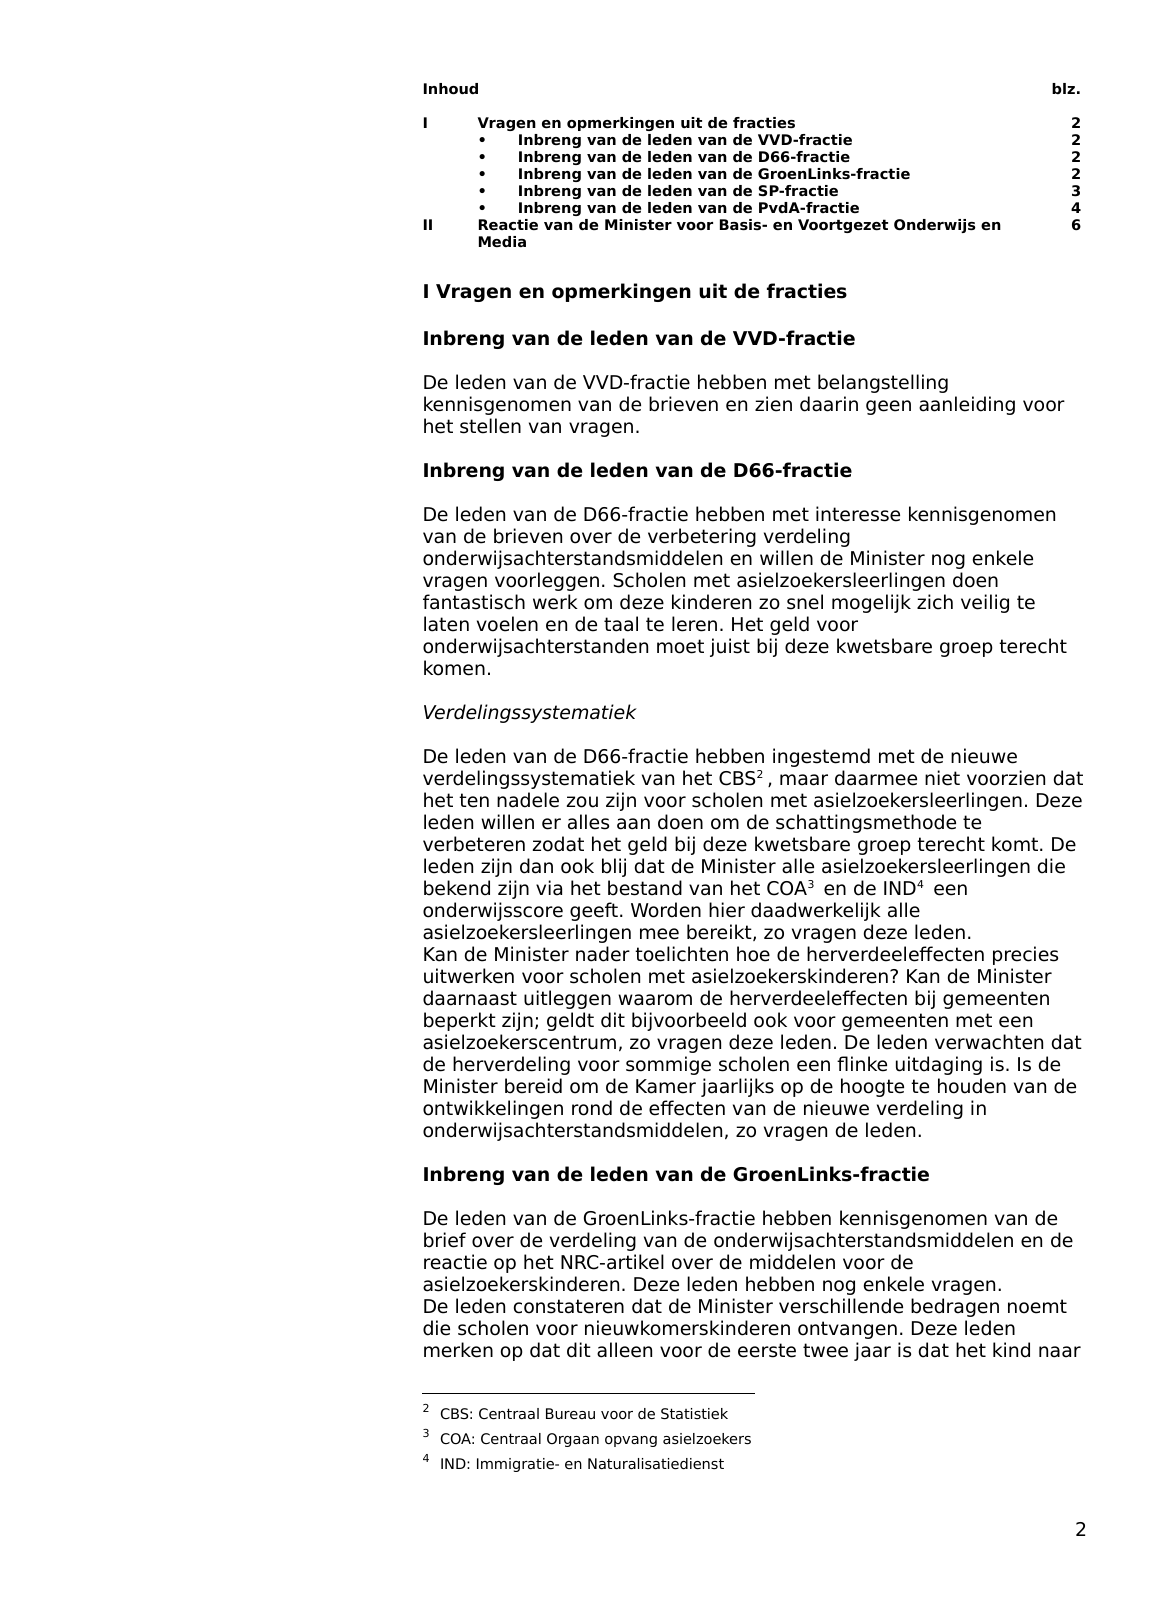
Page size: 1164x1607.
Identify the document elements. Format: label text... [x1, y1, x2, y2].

table_cell 2 [1023, 166, 1087, 183]
table_cell 2 [1023, 115, 1087, 132]
text De leden van de D66-fractie hebben ingestemd met de nieuwe verdelingssystematiek van het CBS, maar daarmee niet voorzien dat het ten nadele zou zijn voor scholen met asielzoekersleerlingen. Deze leden willen er alles aan doen om de schattingsmethode te verbeteren zodat het geld bij deze kwetsbare groep terecht komt. De leden zijn dan ook blij dat de Minister alle asielzoekersleerlingen die bekend zijn via het bestand van het COA en de IND een onderwijsscore geeft. Worden hier daadwerkelijk alle asielzoekersleerlingen mee bereikt, zo vragen deze leden. [422, 746, 1087, 944]
table_cell [422, 98, 471, 115]
table_cell 3 [1023, 183, 1087, 200]
table_cell Inbreng van de leden van de D66-fractie [512, 149, 1023, 166]
table_cell Inbreng van de leden van de GroenLinks-fractie [512, 166, 1023, 183]
table_cell Vragen en opmerkingen uit de fracties [471, 115, 1023, 132]
subtitle Inbreng van de leden van de D66-fractie [422, 460, 1087, 482]
text CBS: Centraal Bureau voor de Statistiek [422, 1402, 1087, 1424]
table_cell • [471, 183, 512, 200]
text De leden van de GroenLinks-fractie hebben kennisgenomen van de brief over de verdeling van de onderwijsachterstandsmiddelen en de reactie op het NRC-artikel over de middelen voor de asielzoekerskinderen. Deze leden hebben nog enkele vragen. [422, 1208, 1087, 1296]
text Kan de Minister nader toelichten hoe de herverdeeleffecten precies uitwerken voor scholen met asielzoekerskinderen? Kan de Minister daarnaast uitleggen waarom de herverdeeleffecten bij gemeenten beperkt zijn; geldt dit bijvoorbeeld ook voor gemeenten met een asielzoekerscentrum, zo vragen deze leden. De leden verwachten dat de herverdeling voor sommige scholen een flinke uitdaging is. Is de Minister bereid om de Kamer jaarlijks op de hoogte te houden van de ontwikkelingen rond de effecten van de nieuwe verdeling in onderwijsachterstandsmiddelen, zo vragen de leden. [422, 944, 1087, 1142]
table_cell Reactie van de Minister voor Basis- en Voortgezet Onderwijs en Media [471, 217, 1023, 251]
table_cell [471, 98, 512, 115]
text De leden van de VVD-fractie hebben met belangstelling kennisgenomen van de brieven en zien daarin geen aanleiding voor het stellen van vragen. [422, 372, 1087, 438]
table_cell Inbreng van de leden van de VVD-fractie [512, 132, 1023, 149]
table_cell 6 [1023, 217, 1087, 251]
table_cell [422, 166, 471, 183]
table_cell [1023, 98, 1087, 115]
subtitle Inbreng van de leden van de GroenLinks-fractie [422, 1164, 1087, 1186]
text IND: Immigratie- en Naturalisatiedienst [422, 1452, 1087, 1474]
table_cell • [471, 149, 512, 166]
table_cell [422, 200, 471, 217]
table_cell I [422, 115, 471, 132]
table_header Inhoud [422, 81, 1023, 98]
table_cell Inbreng van de leden van de PvdA-fractie [512, 200, 1023, 217]
table_cell 4 [1023, 200, 1087, 217]
table_cell [422, 183, 471, 200]
table_cell [512, 98, 1023, 115]
subtitle I Vragen en opmerkingen uit de fracties [422, 281, 1087, 303]
table_header blz. [1023, 81, 1087, 98]
subtitle Inbreng van de leden van de VVD-fractie [422, 328, 1087, 350]
table_cell [422, 149, 471, 166]
text De leden constateren dat de Minister verschillende bedragen noemt die scholen voor nieuwkomerskinderen ontvangen. Deze leden merken op dat dit alleen voor de eerste twee jaar is dat het kind naar [422, 1296, 1087, 1362]
text COA: Centraal Orgaan opvang asielzoekers [422, 1427, 1087, 1449]
subtitle Verdelingssystematiek [422, 702, 1087, 724]
table_cell Inbreng van de leden van de SP-fractie [512, 183, 1023, 200]
table_cell • [471, 132, 512, 149]
table_cell II [422, 217, 471, 251]
table_cell [422, 132, 471, 149]
table_cell • [471, 200, 512, 217]
text De leden van de D66-fractie hebben met interesse kennisgenomen van de brieven over de verbetering verdeling onderwijsachterstandsmiddelen en willen de Minister nog enkele vragen voorleggen. Scholen met asielzoekersleerlingen doen fantastisch werk om deze kinderen zo snel mogelijk zich veilig te laten voelen en de taal te leren. Het geld voor onderwijsachterstanden moet juist bij deze kwetsbare groep terecht komen. [422, 504, 1087, 680]
table_cell 2 [1023, 132, 1087, 149]
table_cell • [471, 166, 512, 183]
table_cell 2 [1023, 149, 1087, 166]
